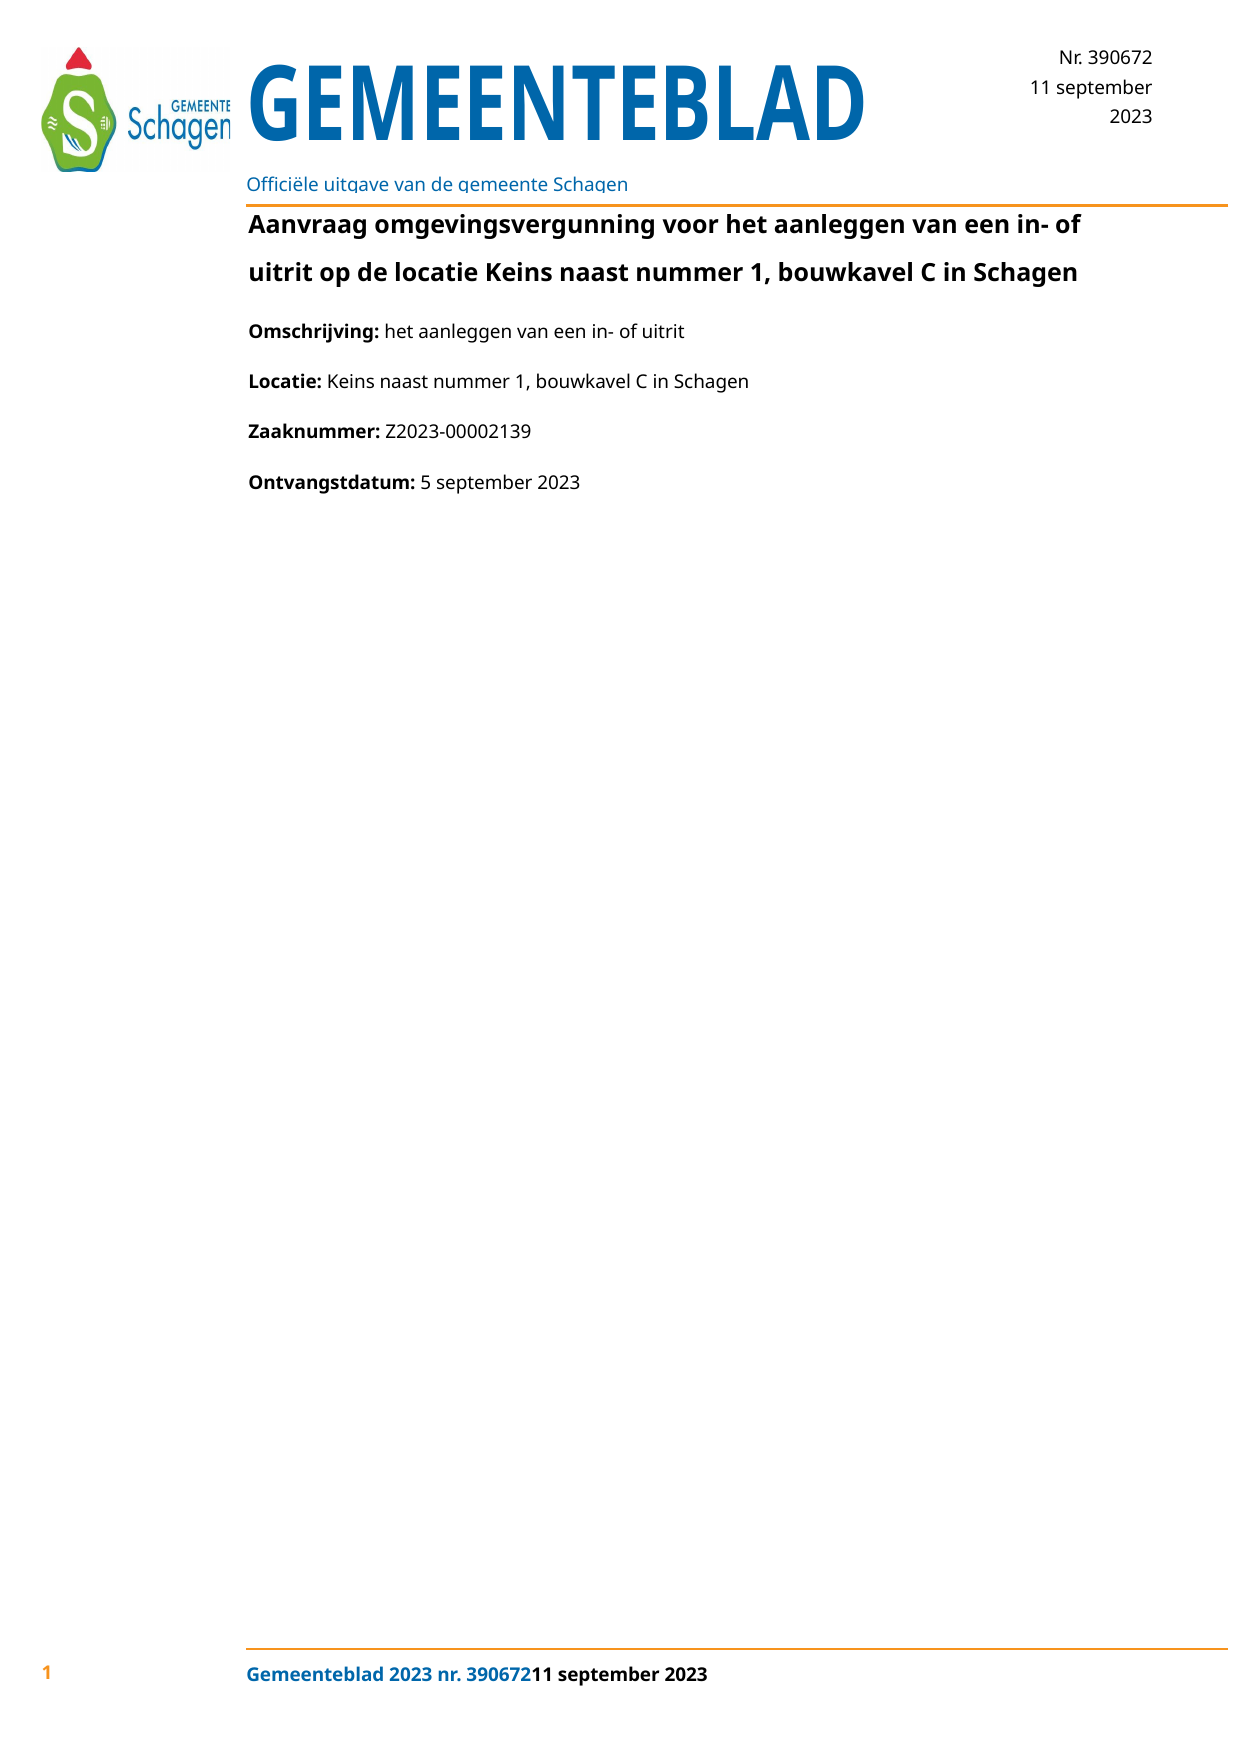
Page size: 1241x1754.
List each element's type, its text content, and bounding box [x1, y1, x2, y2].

text Aanvraag omgevingsvergunning voor het aanleggen van een in- of uitrit op de locatie Keins naast nummer 1, bouwkavel C in Schagen [248, 207, 1152, 288]
text Ontvangstdatum: 5 september 2023 [248, 469, 1152, 495]
text Zaaknummer: Z2023-00002139 [248, 419, 1152, 444]
text Omschrijving: het aanleggen van een in- of uitrit [248, 318, 1152, 344]
picture [41, 47, 231, 172]
text Locatie: Keins naast nummer 1, bouwkavel C in Schagen [248, 368, 1152, 394]
